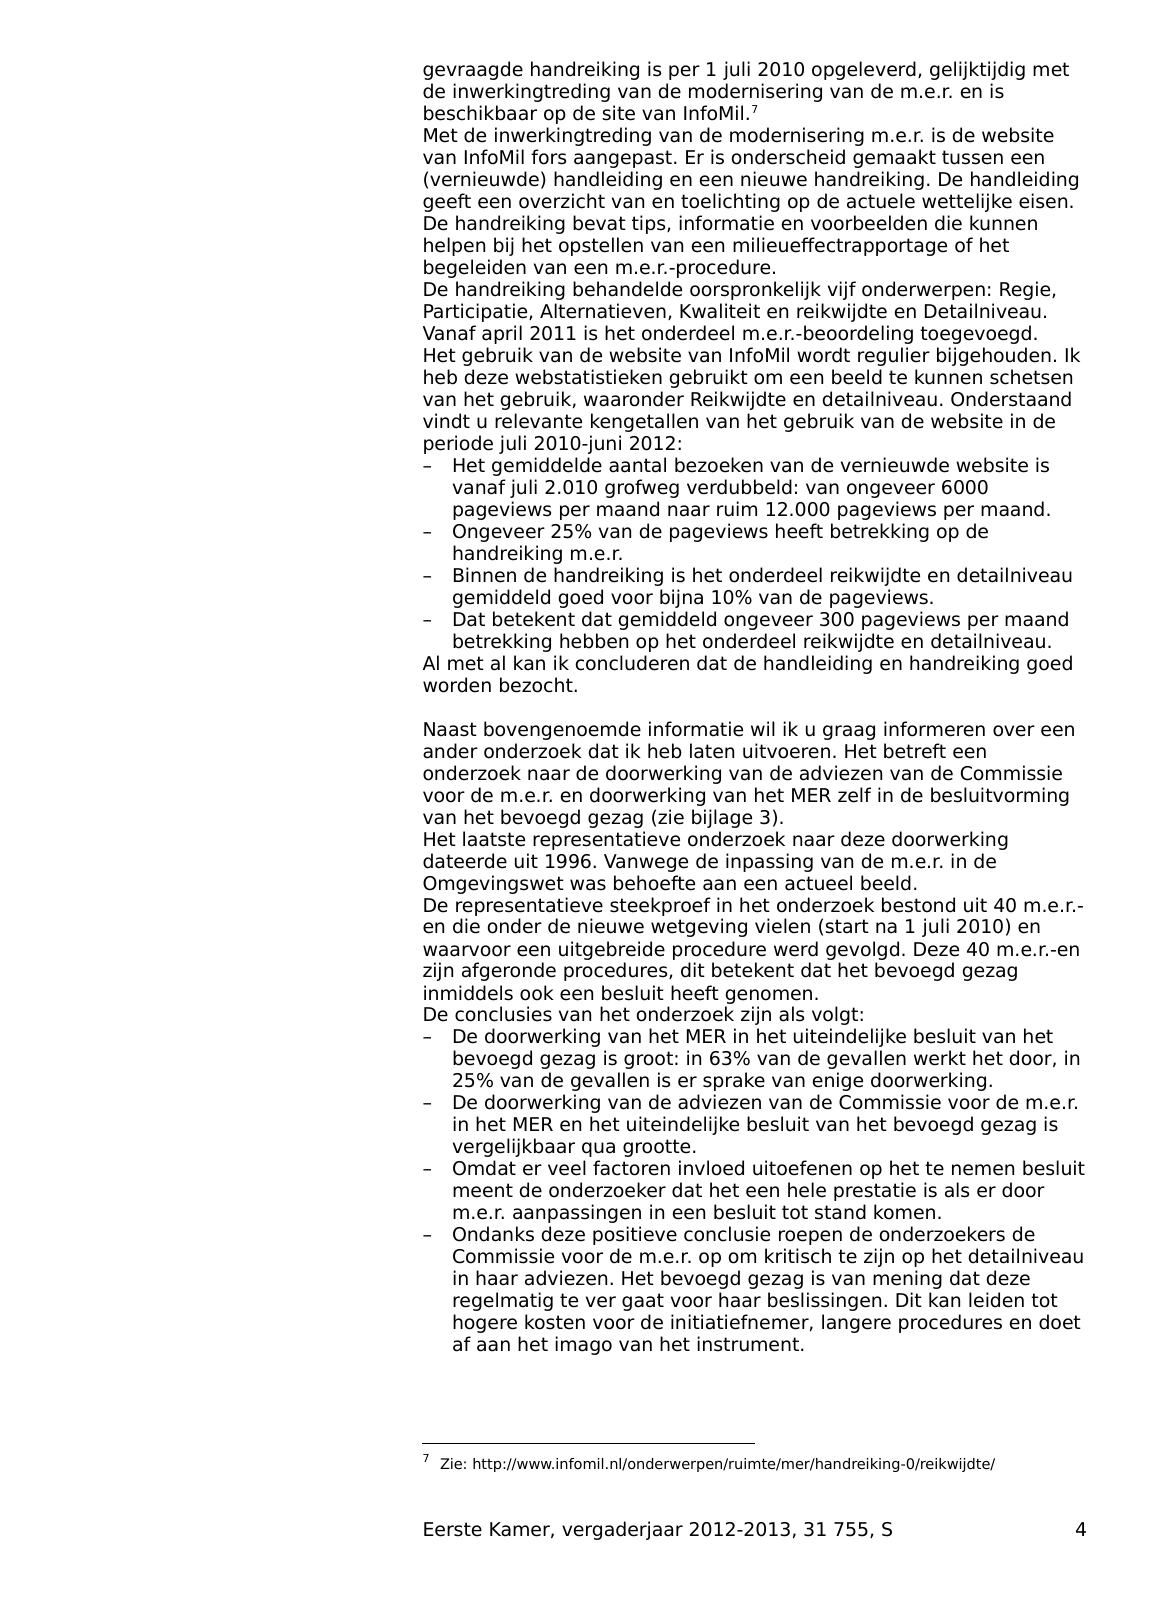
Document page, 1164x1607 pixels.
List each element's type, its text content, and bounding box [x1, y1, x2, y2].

text De conclusies van het onderzoek zijn als volgt: [422, 1004, 1087, 1026]
text – Ondanks deze positieve conclusie roepen de onderzoekers de Commissie voor de m.e.r. op om kritisch te zijn op het detailniveau in haar adviezen. Het bevoegd gezag is van mening dat deze regelmatig te ver gaat voor haar beslissingen. Dit kan leiden tot hogere kosten voor de initiatiefnemer, langere procedures en doet af aan het imago van het instrument. [422, 1224, 1087, 1356]
text – Het gemiddelde aantal bezoeken van de vernieuwde website is vanaf juli 2.010 grofweg verdubbeld: van ongeveer 6000 pageviews per maand naar ruim 12.000 pageviews per maand. [422, 455, 1087, 521]
text Met de inwerkingtreding van de modernisering m.e.r. is de website van InfoMil fors aangepast. Er is onderscheid gemaakt tussen een (vernieuwde) handleiding en een nieuwe handreiking. De handleiding geeft een overzicht van en toelichting op de actuele wettelijke eisen. De handreiking bevat tips, informatie en voorbeelden die kunnen helpen bij het opstellen van een milieueffectrapportage of het begeleiden van een m.e.r.-procedure. [422, 125, 1087, 279]
text – Dat betekent dat gemiddeld ongeveer 300 pageviews per maand betrekking hebben op het onderdeel reikwijdte en detailniveau. [422, 608, 1087, 652]
text – Omdat er veel factoren invloed uitoefenen op het te nemen besluit meent de onderzoeker dat het een hele prestatie is als er door m.e.r. aanpassingen in een besluit tot stand komen. [422, 1158, 1087, 1224]
text De representatieve steekproef in het onderzoek bestond uit 40 m.e.r.-en die onder de nieuwe wetgeving vielen (start na 1 juli 2010) en waarvoor een uitgebreide procedure werd gevolgd. Deze 40 m.e.r.-en zijn afgeronde procedures, dit betekent dat het bevoegd gezag inmiddels ook een besluit heeft genomen. [422, 894, 1087, 1004]
text gevraagde handreiking is per 1 juli 2010 opgeleverd, gelijktijdig met de inwerkingtreding van de modernisering van de m.e.r. en is beschikbaar op de site van InfoMil. [422, 59, 1087, 125]
text – De doorwerking van de adviezen van de Commissie voor de m.e.r. in het MER en het uiteindelijke besluit van het bevoegd gezag is vergelijkbaar qua grootte. [422, 1092, 1087, 1158]
text De handreiking behandelde oorspronkelijk vijf onderwerpen: Regie, Participatie, Alternatieven, Kwaliteit en reikwijdte en Detailniveau. Vanaf april 2011 is het onderdeel m.e.r.-beoordeling toegevoegd. [422, 279, 1087, 345]
text Naast bovengenoemde informatie wil ik u graag informeren over een ander onderzoek dat ik heb laten uitvoeren. Het betreft een onderzoek naar de doorwerking van de adviezen van de Commissie voor de m.e.r. en doorwerking van het MER zelf in de besluitvorming van het bevoegd gezag (zie bijlage 3). [422, 719, 1087, 828]
text – De doorwerking van het MER in het uiteindelijke besluit van het bevoegd gezag is groot: in 63% van de gevallen werkt het door, in 25% van de gevallen is er sprake van enige doorwerking. [422, 1026, 1087, 1092]
text Zie: http://www.infomil.nl/onderwerpen/ruimte/mer/handreiking-0/reikwijdte/ [422, 1452, 1087, 1474]
text – Ongeveer 25% van de pageviews heeft betrekking op de handreiking m.e.r. [422, 521, 1087, 564]
text – Binnen de handreiking is het onderdeel reikwijdte en detailniveau gemiddeld goed voor bijna 10% van de pageviews. [422, 564, 1087, 608]
text Al met al kan ik concluderen dat de handleiding en handreiking goed worden bezocht. [422, 652, 1087, 696]
text Het gebruik van de website van InfoMil wordt regulier bijgehouden. Ik heb deze webstatistieken gebruikt om een beeld te kunnen schetsen van het gebruik, waaronder Reikwijdte en detailniveau. Onderstaand vindt u relevante kengetallen van het gebruik van de website in de periode juli 2010-juni 2012: [422, 345, 1087, 455]
text Het laatste representatieve onderzoek naar deze doorwerking dateerde uit 1996. Vanwege de inpassing van de m.e.r. in de Omgevingswet was behoefte aan een actueel beeld. [422, 828, 1087, 894]
